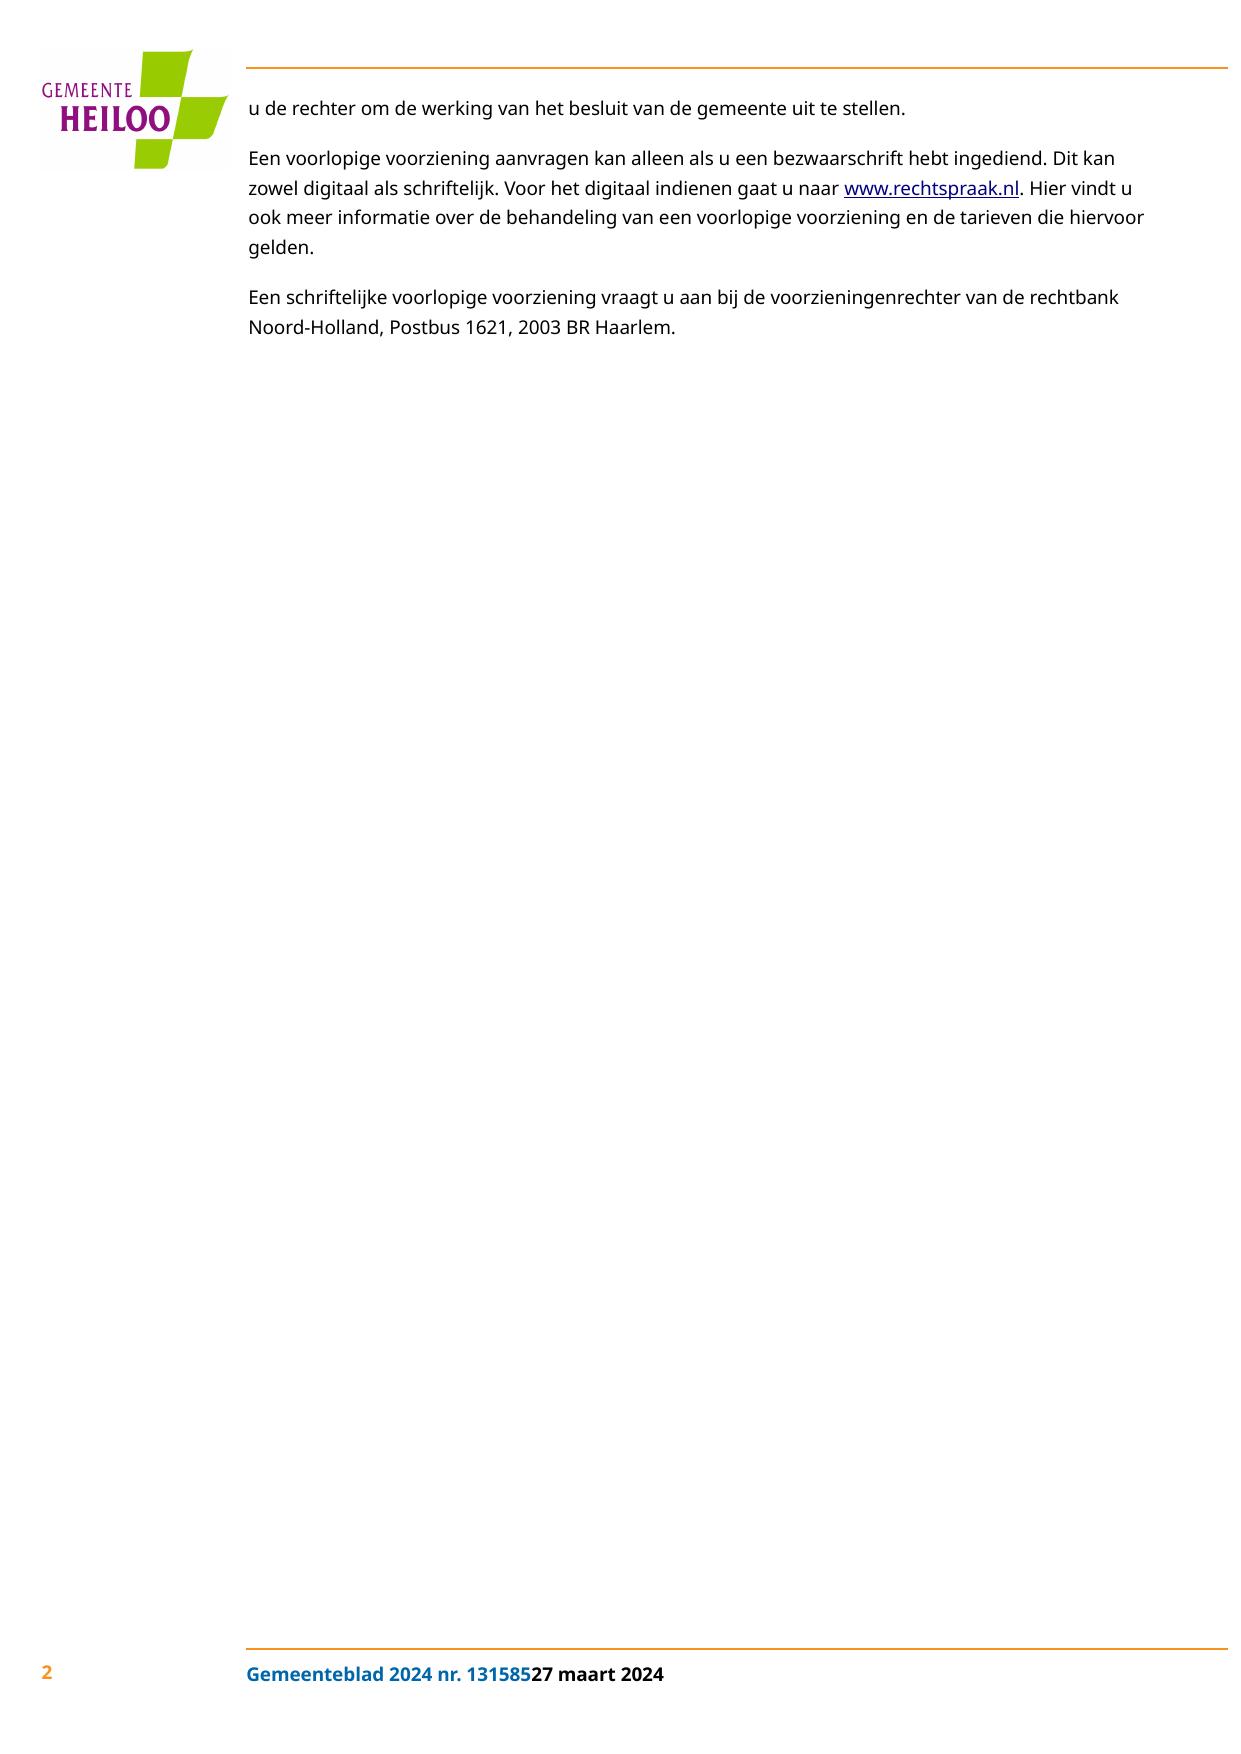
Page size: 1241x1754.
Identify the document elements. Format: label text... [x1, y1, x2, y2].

text Een schriftelijke voorlopige voorziening vraagt u aan bij de voorzieningenrechter van de rechtbank Noord-Holland, Postbus 1621, 2003 BR Haarlem. [248, 284, 1152, 340]
text u de rechter om de werking van het besluit van de gemeente uit te stellen. [248, 95, 1152, 121]
text Een voorlopige voorziening aanvragen kan alleen als u een bezwaarschrift hebt ingediend. Dit kan zowel digitaal als schriftelijk. Voor het digitaal indienen gaat u naar www.rechtspraak.nl. Hier vindt u ook meer informatie over de behandeling van een voorlopige voorziening en de tarieven die hiervoor gelden. [248, 145, 1152, 260]
picture [41, 47, 231, 172]
